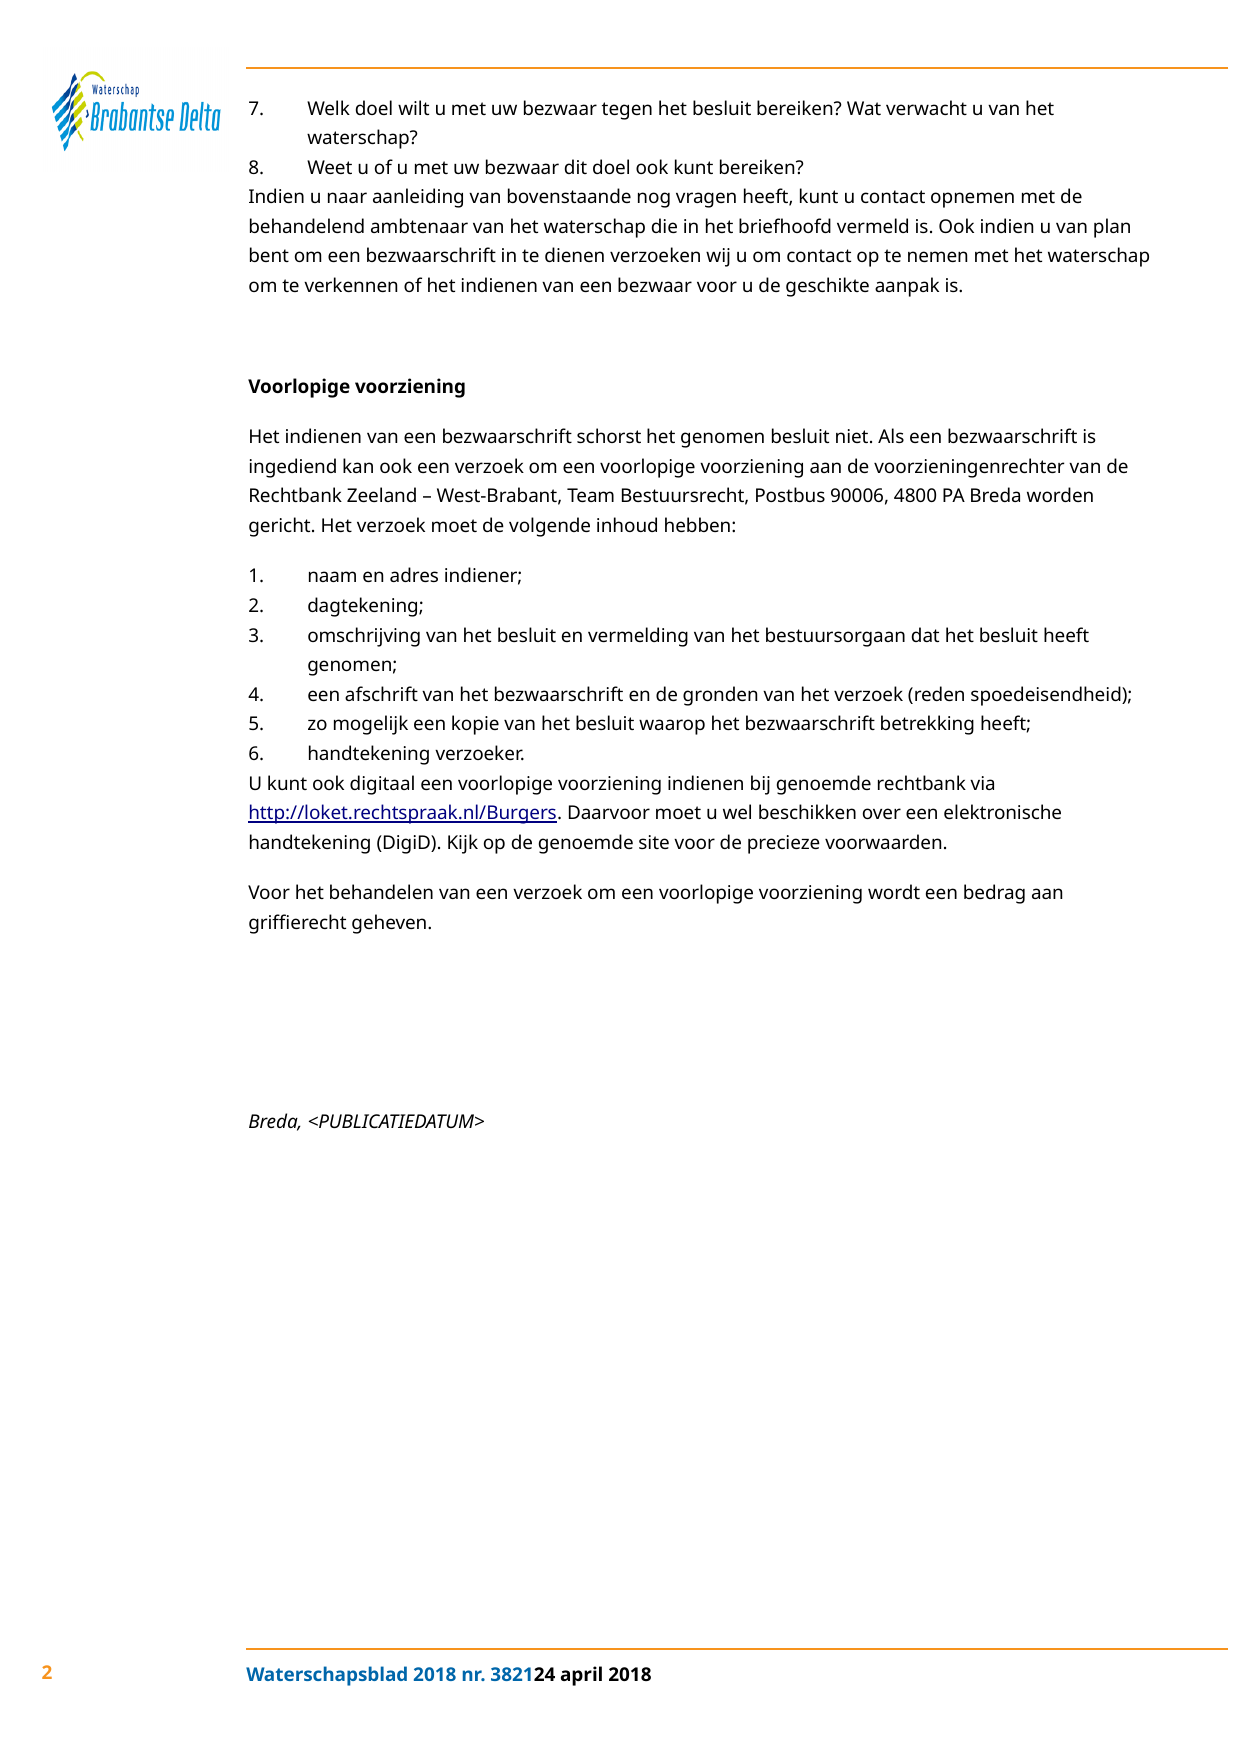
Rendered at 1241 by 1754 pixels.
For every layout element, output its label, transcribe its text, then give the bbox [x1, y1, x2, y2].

text Indien u naar aanleiding van bovenstaande nog vragen heeft, kunt u contact opnemen met de behandelend ambtenaar van het waterschap die in het briefhoofd vermeld is. Ook indien u van plan bent om een bezwaarschrift in te dienen verzoeken wij u om contact op te nemen met het waterschap om te verkennen of het indienen van een bezwaar voor u de geschikte aanpak is. [248, 183, 1152, 298]
text Het indienen van een bezwaarschrift schorst het genomen besluit niet. Als een bezwaarschrift is ingediend kan ook een verzoek om een voorlopige voorziening aan de voorzieningenrechter van de Rechtbank Zeeland – West-Brabant, Team Bestuursrecht, Postbus 90006, 4800 PA Breda worden gericht. Het verzoek moet de volgende inhoud hebben: [248, 423, 1152, 538]
list zo mogelijk een kopie van het besluit waarop het bezwaarschrift betrekking heeft; [248, 711, 1152, 736]
text Voor het behandelen van een verzoek om een voorlopige voorziening wordt een bedrag aan griffierecht geheven. [248, 879, 1152, 935]
list naam en adres indiener; [248, 563, 1152, 588]
list handtekening verzoeker. [248, 740, 1152, 766]
list dagtekening; [248, 592, 1152, 618]
list omschrijving van het besluit en vermelding van het bestuursorgaan dat het besluit heeft genomen; [248, 622, 1152, 677]
text Voorlopige voorziening [248, 373, 1152, 399]
list Weet u of u met uw bezwaar dit doel ook kunt bereiken? [248, 154, 1152, 180]
list een afschrift van het bezwaarschrift en de gronden van het verzoek (reden spoedeisendheid); [248, 681, 1152, 707]
picture [41, 47, 231, 172]
text Breda, <PUBLICATIEDATUM> [248, 1108, 1152, 1134]
text U kunt ook digitaal een voorlopige voorziening indienen bij genoemde rechtbank via http://loket.rechtspraak.nl/Burgers. Daarvoor moet u wel beschikken over een elektronische handtekening (DigiD). Kijk op de genoemde site voor de precieze voorwaarden. [248, 770, 1152, 855]
list Welk doel wilt u met uw bezwaar tegen het besluit bereiken? Wat verwacht u van het waterschap? [248, 95, 1152, 150]
